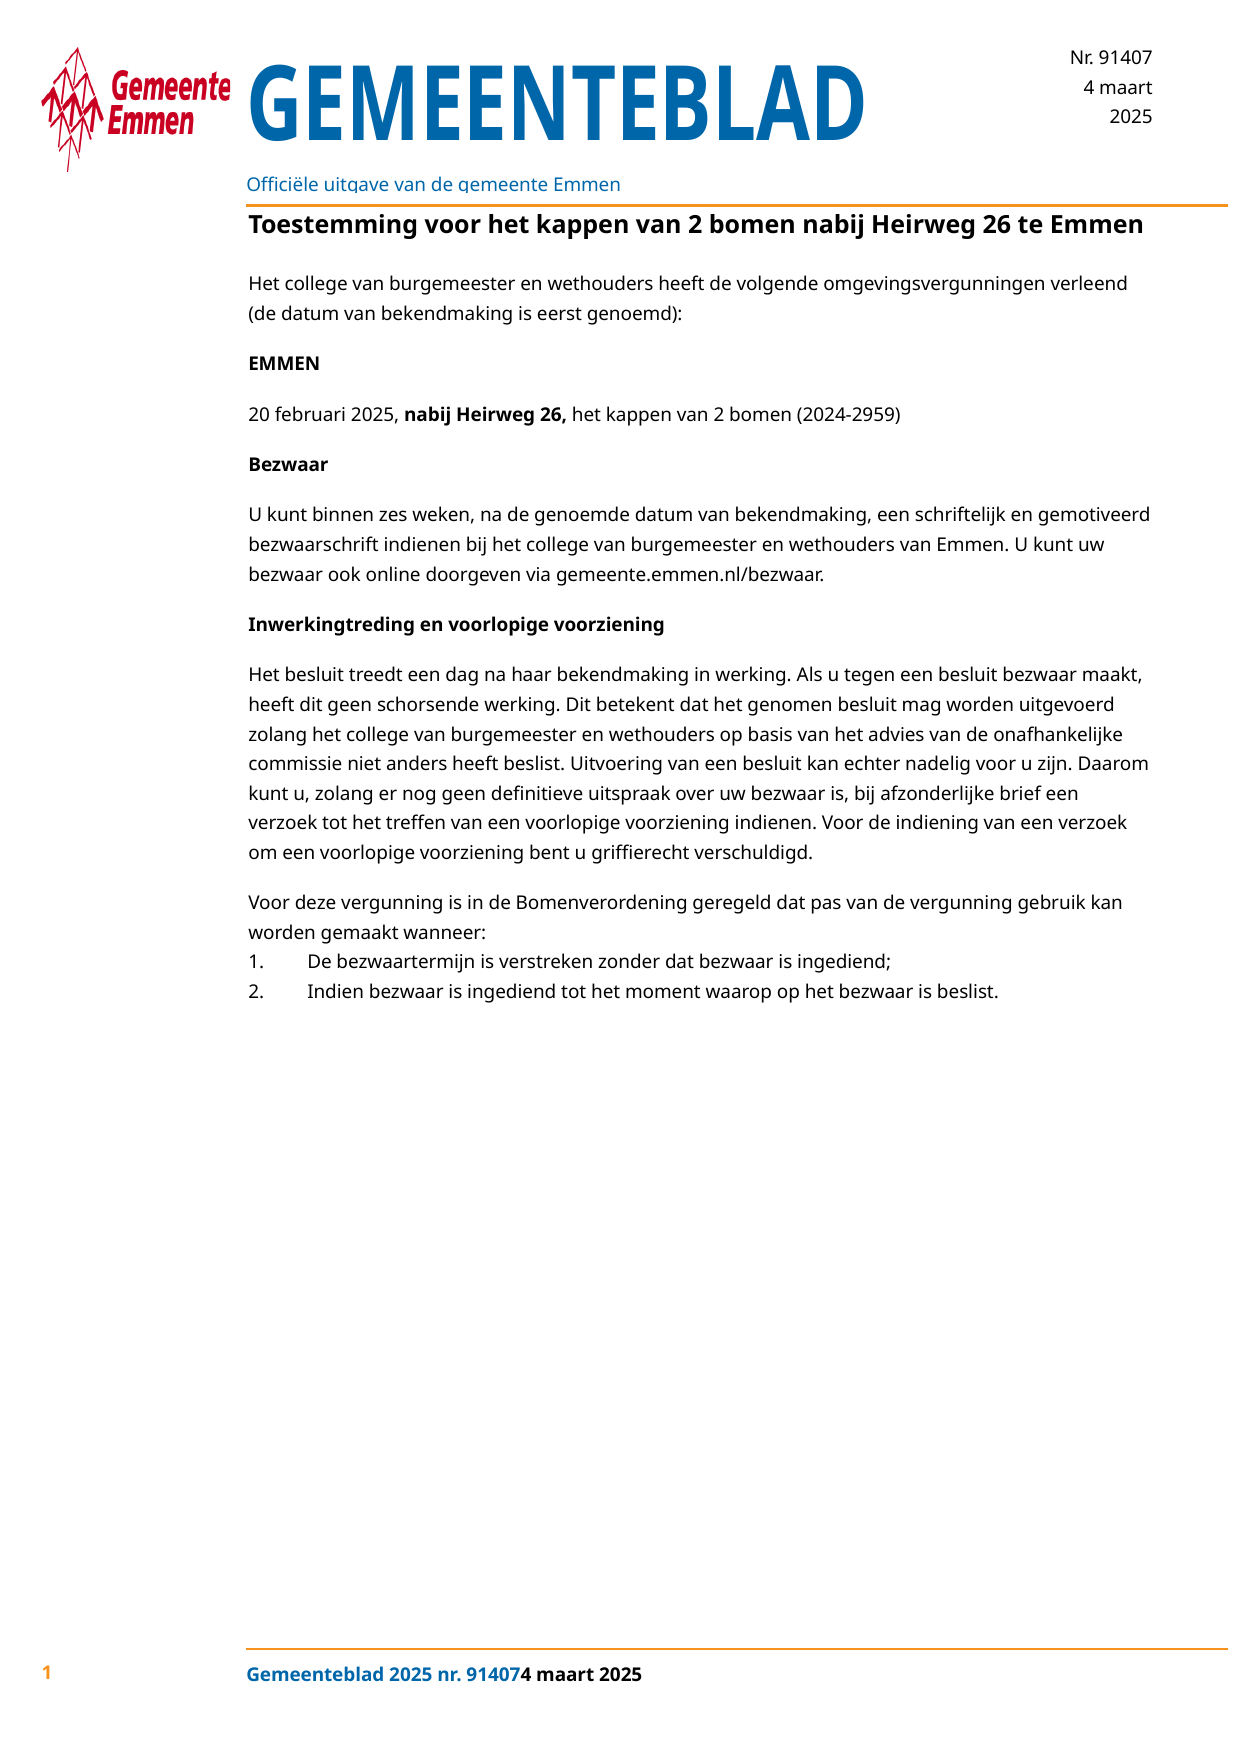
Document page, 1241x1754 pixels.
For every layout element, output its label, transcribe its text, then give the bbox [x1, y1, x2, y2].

text 20 februari 2025, nabij Heirweg 26, het kappen van 2 bomen (2024-2959) [248, 401, 1152, 426]
picture [41, 47, 231, 172]
text Toestemming voor het kappen van 2 bomen nabij Heirweg 26 te Emmen [248, 207, 1152, 241]
text Het besluit treedt een dag na haar bekendmaking in werking. Als u tegen een besluit bezwaar maakt, heeft dit geen schorsende werking. Dit betekent dat het genomen besluit mag worden uitgevoerd zolang het college van burgemeester en wethouders op basis van het advies van de onafhankelijke commissie niet anders heeft beslist. Uitvoering van een besluit kan echter nadelig voor u zijn. Daarom kunt u, zolang er nog geen definitieve uitspraak over uw bezwaar is, bij afzonderlijke brief een verzoek tot het treffen van een voorlopige voorziening indienen. Voor de indiening van een verzoek om een voorlopige voorziening bent u griffierecht verschuldigd. [248, 662, 1152, 865]
text Het college van burgemeester en wethouders heeft de volgende omgevingsvergunningen verleend (de datum van bekendmaking is eerst genoemd): [248, 270, 1152, 326]
text Bezwaar [248, 451, 1152, 477]
list De bezwaartermijn is verstreken zonder dat bezwaar is ingediend; [248, 949, 1152, 974]
text EMMEN [248, 350, 1152, 376]
list Indien bezwaar is ingediend tot het moment waarop op het bezwaar is beslist. [248, 978, 1152, 1004]
text U kunt binnen zes weken, na de genoemde datum van bekendmaking, een schriftelijk en gemotiveerd bezwaarschrift indienen bij het college van burgemeester en wethouders van Emmen. U kunt uw bezwaar ook online doorgeven via gemeente.emmen.nl/bezwaar. [248, 502, 1152, 586]
text Voor deze vergunning is in de Bomenverordening geregeld dat pas van de vergunning gebruik kan worden gemaakt wanneer: [248, 889, 1152, 945]
text Inwerkingtreding en voorlopige voorziening [248, 611, 1152, 637]
